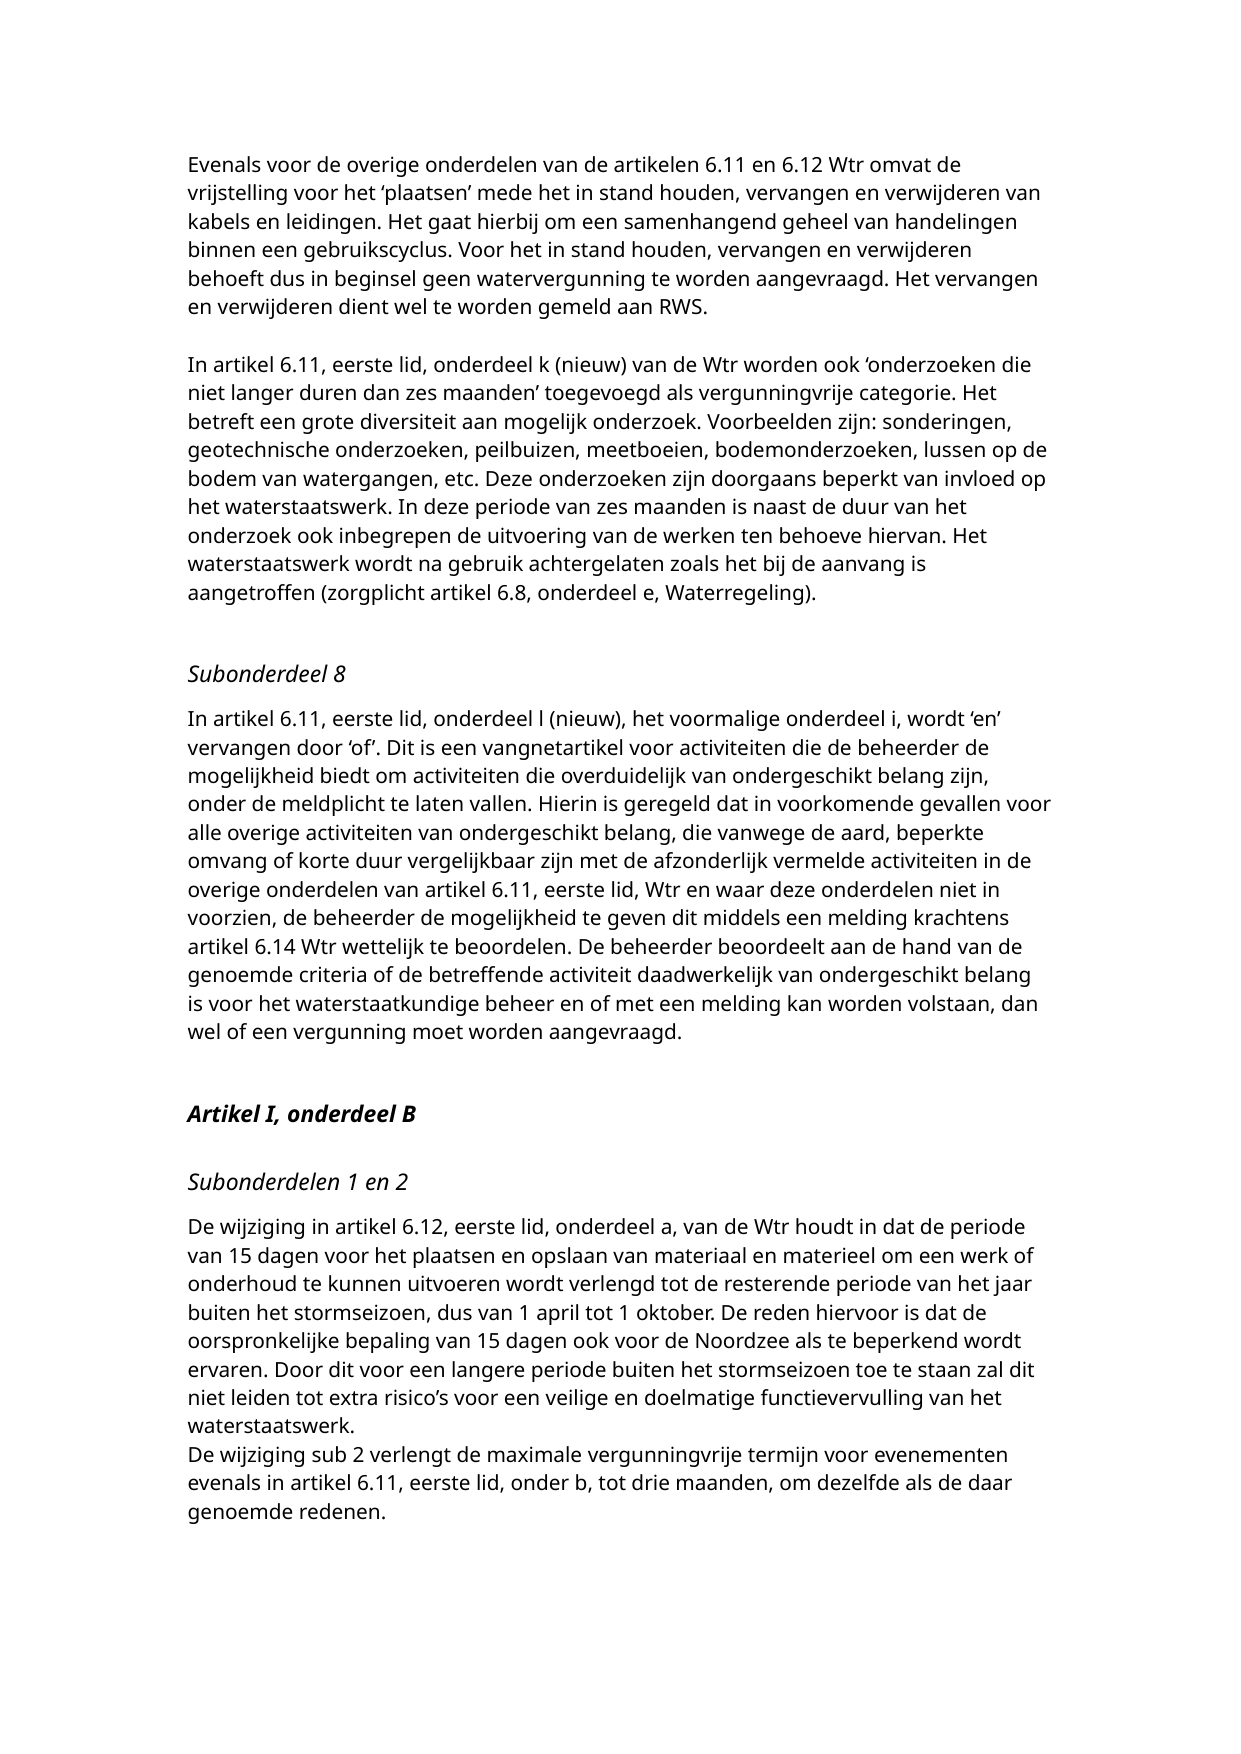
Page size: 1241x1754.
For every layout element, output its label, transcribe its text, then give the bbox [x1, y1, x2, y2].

text In artikel 6.11, eerste lid, onderdeel l (nieuw), het voormalige onderdeel i, wordt ‘en’ vervangen door ‘of’. Dit is een vangnetartikel voor activiteiten die de beheerder de mogelijkheid biedt om activiteiten die overduidelijk van ondergeschikt belang zijn, onder de meldplicht te laten vallen. Hierin is geregeld dat in voorkomende gevallen voor alle overige activiteiten van ondergeschikt belang, die vanwege de aard, beperkte omvang of korte duur vergelijkbaar zijn met de afzonderlijk vermelde activiteiten in de overige onderdelen van artikel 6.11, eerste lid, Wtr en waar deze onderdelen niet in voorzien, de beheerder de mogelijkheid te geven dit middels een melding krachtens artikel 6.14 Wtr wettelijk te beoordelen. De beheerder beoordeelt aan de hand van de genoemde criteria of de betreffende activiteit daadwerkelijk van ondergeschikt belang is voor het waterstaatkundige beheer en of met een melding kan worden volstaan, dan wel of een vergunning moet worden aangevraagd. [187, 704, 1053, 1046]
subtitle Artikel I, onderdeel B [187, 1097, 1053, 1129]
text In artikel 6.11, eerste lid, onderdeel k (nieuw) van de Wtr worden ook ‘onderzoeken die niet langer duren dan zes maanden’ toegevoegd als vergunningvrije categorie. Het betreft een grote diversiteit aan mogelijk onderzoek. Voorbeelden zijn: sonderingen, geotechnische onderzoeken, peilbuizen, meetboeien, bodemonderzoeken, lussen op de bodem van watergangen, etc. Deze onderzoeken zijn doorgaans beperkt van invloed op het waterstaatswerk. In deze periode van zes maanden is naast de duur van het onderzoek ook inbegrepen de uitvoering van de werken ten behoeve hiervan. Het waterstaatswerk wordt na gebruik achtergelaten zoals het bij de aanvang is aangetroffen (zorgplicht artikel 6.8, onderdeel e, Waterregeling). [187, 350, 1053, 606]
text De wijziging sub 2 verlengt de maximale vergunningvrije termijn voor evenementen evenals in artikel 6.11, eerste lid, onder b, tot drie maanden, om dezelfde als de daar genoemde redenen. [187, 1440, 1053, 1525]
text De wijziging in artikel 6.12, eerste lid, onderdeel a, van de Wtr houdt in dat de periode van 15 dagen voor het plaatsen en opslaan van materiaal en materieel om een werk of onderhoud te kunnen uitvoeren wordt verlengd tot de resterende periode van het jaar buiten het stormseizoen, dus van 1 april tot 1 oktober. De reden hiervoor is dat de oorspronkelijke bepaling van 15 dagen ook voor de Noordzee als te beperkend wordt ervaren. Door dit voor een langere periode buiten het stormseizoen toe te staan zal dit niet leiden tot extra risico’s voor een veilige en doelmatige functievervulling van het waterstaatswerk. [187, 1212, 1053, 1440]
text Evenals voor de overige onderdelen van de artikelen 6.11 en 6.12 Wtr omvat de vrijstelling voor het ‘plaatsen’ mede het in stand houden, vervangen en verwijderen van kabels en leidingen. Het gaat hierbij om een samenhangend geheel van handelingen binnen een gebruikscyclus. Voor het in stand houden, vervangen en verwijderen behoeft dus in beginsel geen watervergunning te worden aangevraagd. Het vervangen en verwijderen dient wel te worden gemeld aan RWS. [187, 150, 1053, 321]
subtitle Subonderdelen 1 en 2 [187, 1166, 1053, 1197]
subtitle Subonderdeel 8 [187, 658, 1053, 689]
